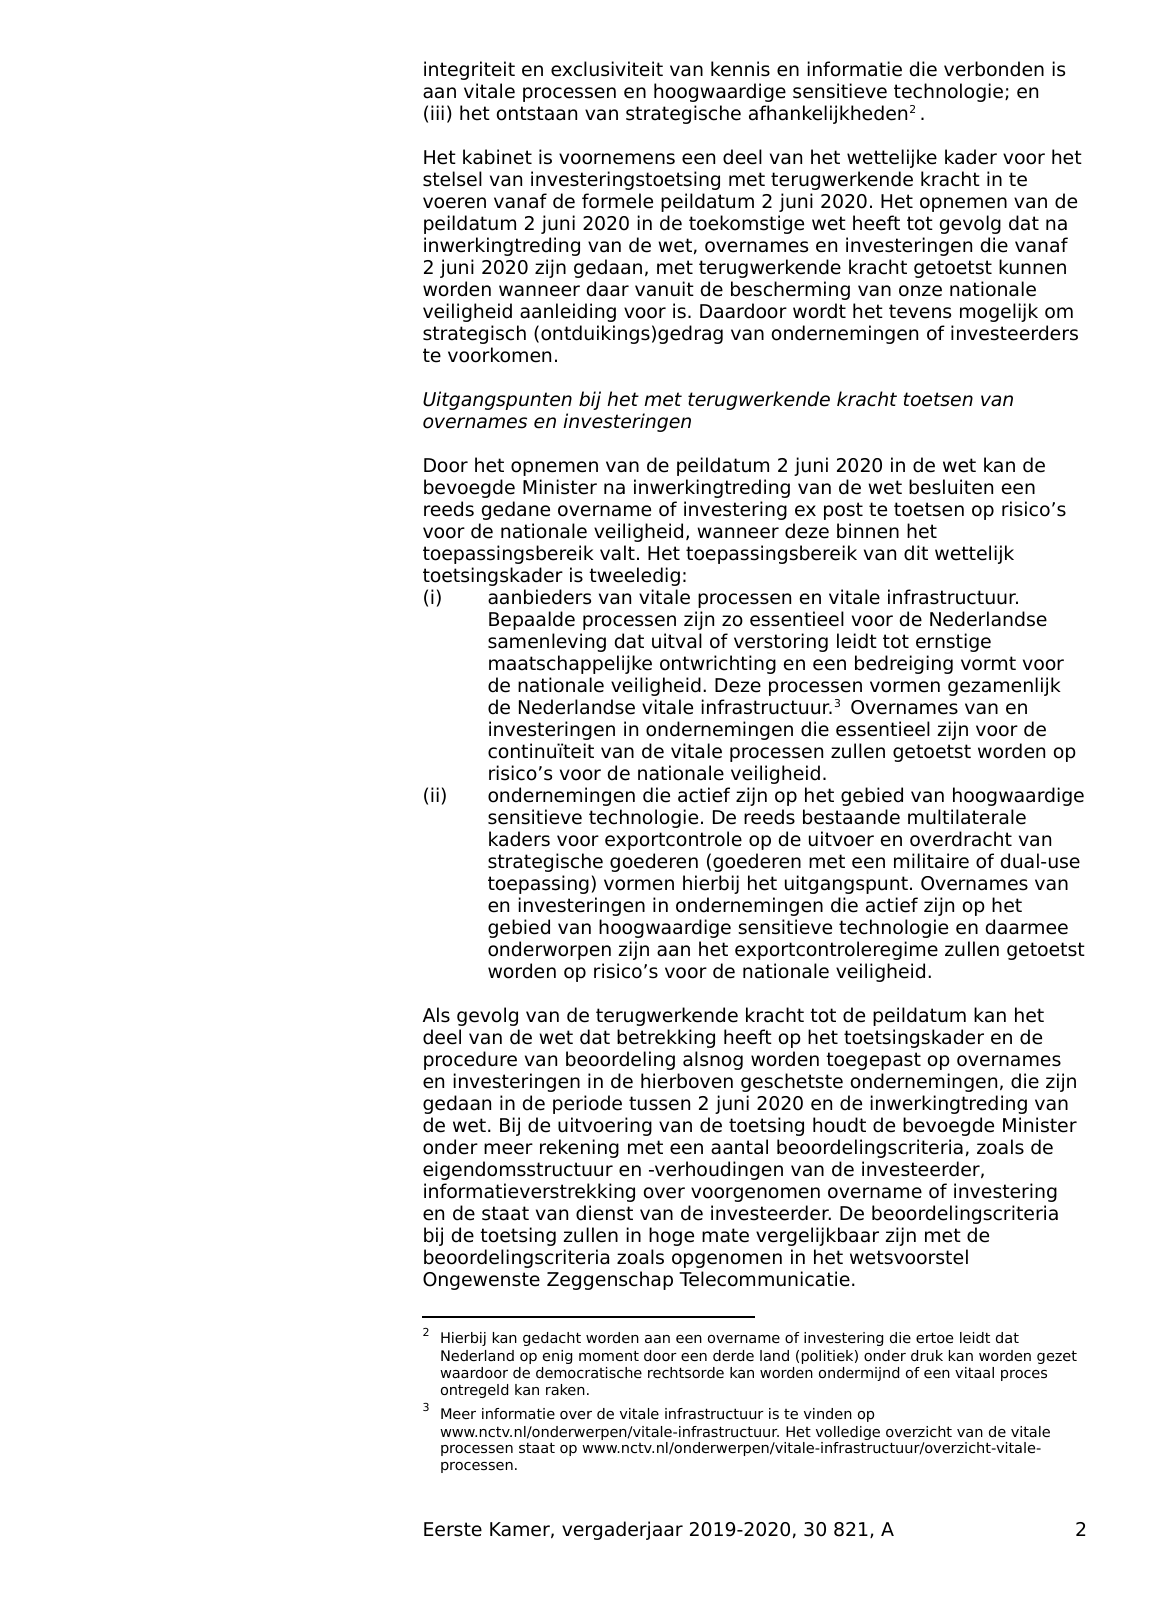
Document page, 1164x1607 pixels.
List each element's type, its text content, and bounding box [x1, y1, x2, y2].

text Door het opnemen van de peildatum 2 juni 2020 in de wet kan de bevoegde Minister na inwerkingtreding van de wet besluiten een reeds gedane overname of investering ex post te toetsen op risico’s voor de nationale veiligheid, wanneer deze binnen het toepassingsbereik valt. Het toepassingsbereik van dit wettelijk toetsingskader is tweeledig: [422, 455, 1087, 587]
subtitle Uitgangspunten bij het met terugwerkende kracht toetsen van overnames en investeringen [422, 389, 1087, 433]
text Hierbij kan gedacht worden aan een overname of investering die ertoe leidt dat Nederland op enig moment door een derde land (politiek) onder druk kan worden gezet waardoor de democratische rechtsorde kan worden ondermijnd of een vitaal proces ontregeld kan raken. [422, 1326, 1087, 1399]
text (ii) ondernemingen die actief zijn op het gebied van hoogwaardige sensitieve technologie. De reeds bestaande multilaterale kaders voor exportcontrole op de uitvoer en overdracht van strategische goederen (goederen met een militaire of dual-use toepassing) vormen hierbij het uitgangspunt. Overnames van en investeringen in ondernemingen die actief zijn op het gebied van hoogwaardige sensitieve technologie en daarmee onderworpen zijn aan het exportcontroleregime zullen getoetst worden op risico’s voor de nationale veiligheid. [422, 785, 1087, 983]
text Als gevolg van de terugwerkende kracht tot de peildatum kan het deel van de wet dat betrekking heeft op het toetsingskader en de procedure van beoordeling alsnog worden toegepast op overnames en investeringen in de hierboven geschetste ondernemingen, die zijn gedaan in de periode tussen 2 juni 2020 en de inwerkingtreding van de wet. Bij de uitvoering van de toetsing houdt de bevoegde Minister onder meer rekening met een aantal beoordelingscriteria, zoals de eigendomsstructuur en -verhoudingen van de investeerder, informatieverstrekking over voorgenomen overname of investering en de staat van dienst van de investeerder. De beoordelingscriteria bij de toetsing zullen in hoge mate vergelijkbaar zijn met de beoordelingscriteria zoals opgenomen in het wetsvoorstel Ongewenste Zeggenschap Telecommunicatie. [422, 1005, 1087, 1291]
text Het kabinet is voornemens een deel van het wettelijke kader voor het stelsel van investeringstoetsing met terugwerkende kracht in te voeren vanaf de formele peildatum 2 juni 2020. Het opnemen van de peildatum 2 juni 2020 in de toekomstige wet heeft tot gevolg dat na inwerkingtreding van de wet, overnames en investeringen die vanaf 2 juni 2020 zijn gedaan, met terugwerkende kracht getoetst kunnen worden wanneer daar vanuit de bescherming van onze nationale veiligheid aanleiding voor is. Daardoor wordt het tevens mogelijk om strategisch (ontduikings)gedrag van ondernemingen of investeerders te voorkomen. [422, 147, 1087, 367]
text integriteit en exclusiviteit van kennis en informatie die verbonden is aan vitale processen en hoogwaardige sensitieve technologie; en (iii) het ontstaan van strategische afhankelijkheden. [422, 59, 1087, 125]
text Meer informatie over de vitale infrastructuur is te vinden op www.nctv.nl/onderwerpen/vitale-infrastructuur. Het volledige overzicht van de vitale processen staat op www.nctv.nl/onderwerpen/vitale-infrastructuur/overzicht-vitale-processen. [422, 1402, 1087, 1474]
text (i) aanbieders van vitale processen en vitale infrastructuur. Bepaalde processen zijn zo essentieel voor de Nederlandse samenleving dat uitval of verstoring leidt tot ernstige maatschappelijke ontwrichting en een bedreiging vormt voor de nationale veiligheid. Deze processen vormen gezamenlijk de Nederlandse vitale infrastructuur. Overnames van en investeringen in ondernemingen die essentieel zijn voor de continuïteit van de vitale processen zullen getoetst worden op risico’s voor de nationale veiligheid. [422, 587, 1087, 785]
